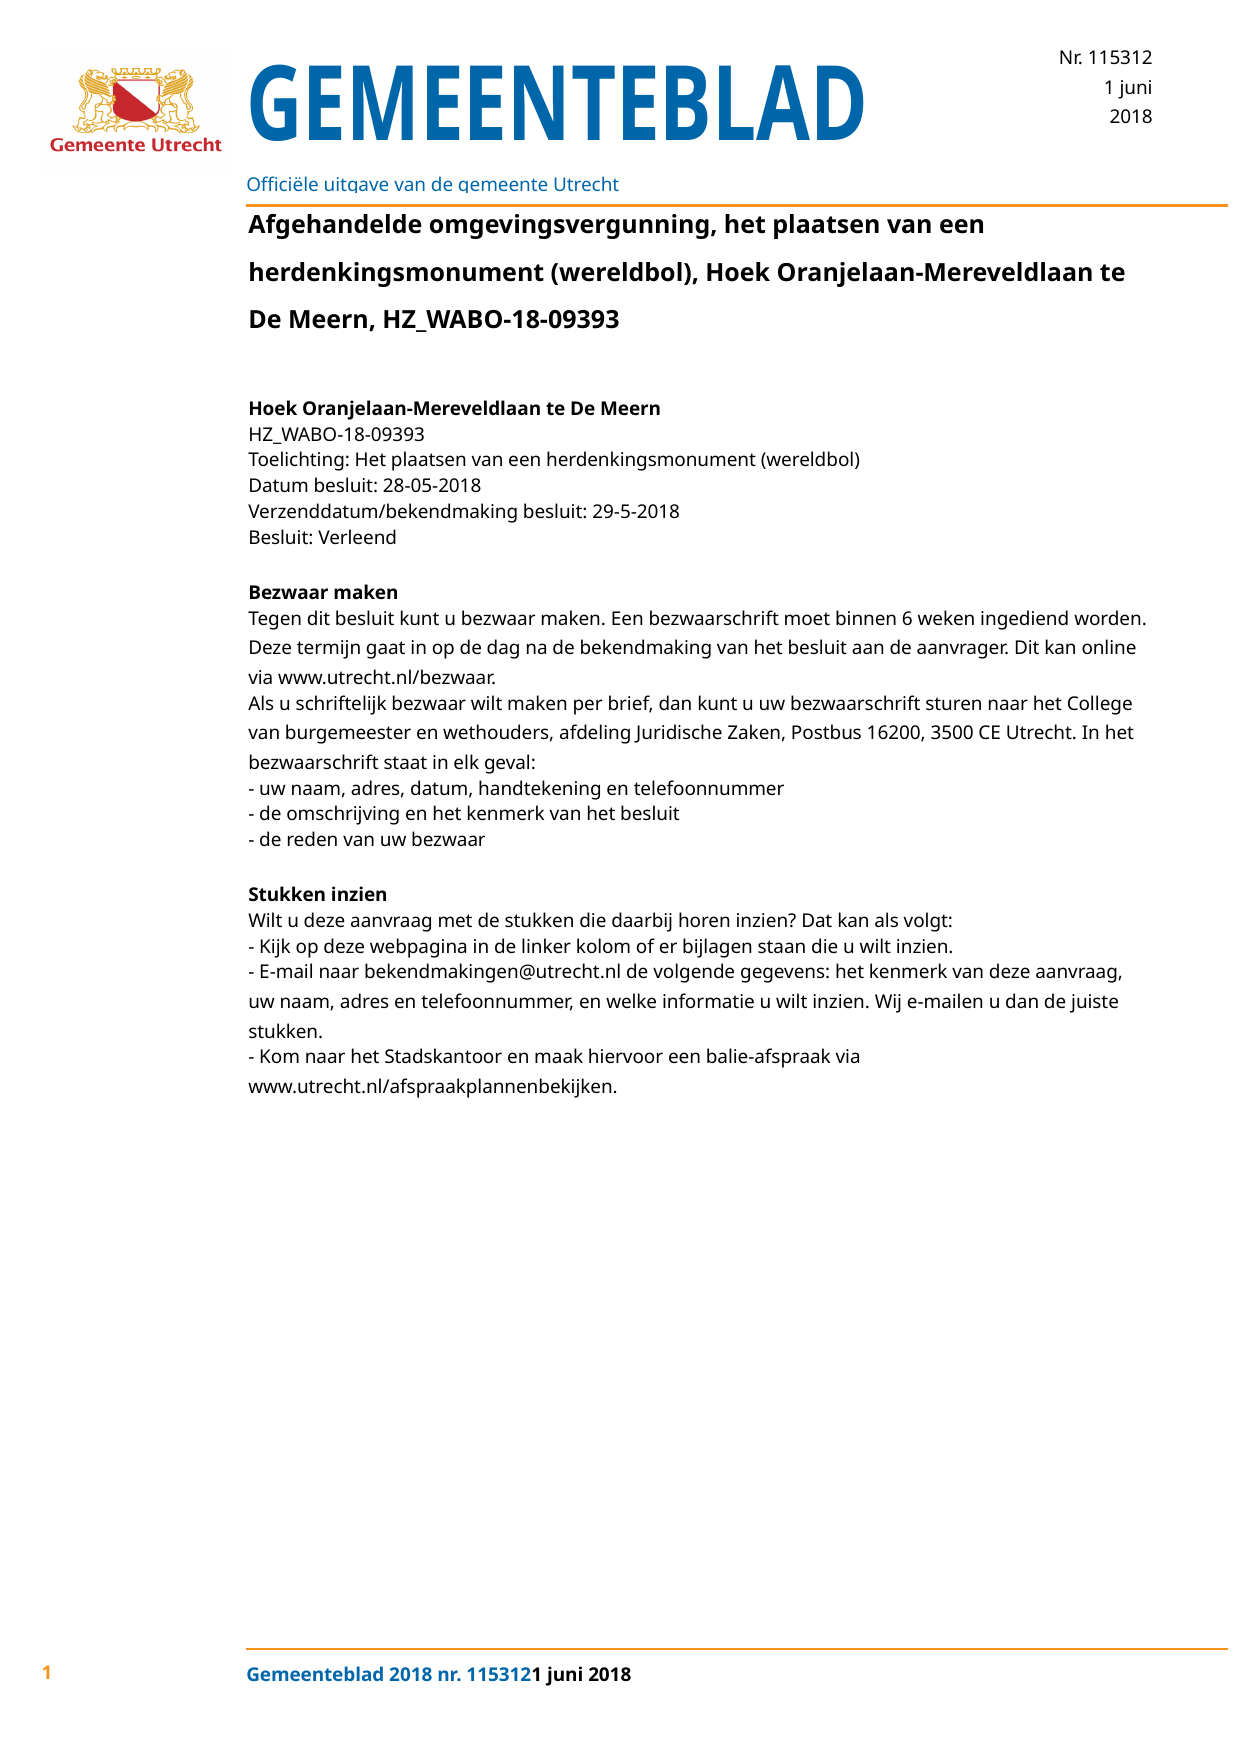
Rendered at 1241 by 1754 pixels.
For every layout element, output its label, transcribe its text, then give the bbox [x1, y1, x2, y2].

table_cell - Kijk op deze webpagina in de linker kolom of er bijlagen staan die u wilt inzien. [248, 933, 1152, 959]
table_cell - de reden van uw bezwaar [248, 826, 1152, 881]
table_cell Verzenddatum/bekendmaking besluit: 29-5-2018 [248, 498, 1152, 524]
table_cell Besluit: Verleend [248, 524, 1152, 579]
table_cell Wilt u deze aanvraag met de stukken die daarbij horen inzien? Dat kan als volgt: [248, 907, 1152, 933]
table_cell Toelichting: Het plaatsen van een herdenkingsmonument (wereldbol) [248, 447, 1152, 472]
picture [41, 47, 231, 172]
table_cell Stukken inzien [248, 881, 1152, 907]
table_cell - Kom naar het Stadskantoor en maak hiervoor een balie-afspraak via www.utrecht.nl/afspraakplannenbekijken. [248, 1044, 1152, 1099]
table_cell HZ_WABO-18-09393 [248, 421, 1152, 447]
table_cell Tegen dit besluit kunt u bezwaar maken. Een bezwaarschrift moet binnen 6 weken ingediend worden. Deze termijn gaat in op de dag na de bekendmaking van het besluit aan de aanvrager. Dit kan online via www.utrecht.nl/bezwaar. [248, 605, 1152, 690]
table_cell - uw naam, adres, datum, handtekening en telefoonnummer [248, 775, 1152, 800]
table_cell Als u schriftelijk bezwaar wilt maken per brief, dan kunt u uw bezwaarschrift sturen naar het College van burgemeester en wethouders, afdeling Juridische Zaken, Postbus 16200, 3500 CE Utrecht. In het bezwaarschrift staat in elk geval: [248, 690, 1152, 775]
table_cell Bezwaar maken [248, 579, 1152, 605]
text Afgehandelde omgevingsvergunning, het plaatsen van een herdenkingsmonument (wereldbol), Hoek Oranjelaan-Mereveldlaan te De Meern, HZ_WABO-18-09393 [248, 207, 1152, 336]
table_cell - de omschrijving en het kenmerk van het besluit [248, 800, 1152, 826]
table_cell - E-mail naar bekendmakingen@utrecht.nl de volgende gegevens: het kenmerk van deze aanvraag, uw naam, adres en telefoonnummer, en welke informatie u wilt inzien. Wij e-mailen u dan de juiste stukken. [248, 959, 1152, 1043]
table_header Hoek Oranjelaan-Mereveldlaan te De Meern [248, 395, 1152, 421]
table_cell Datum besluit: 28-05-2018 [248, 473, 1152, 498]
